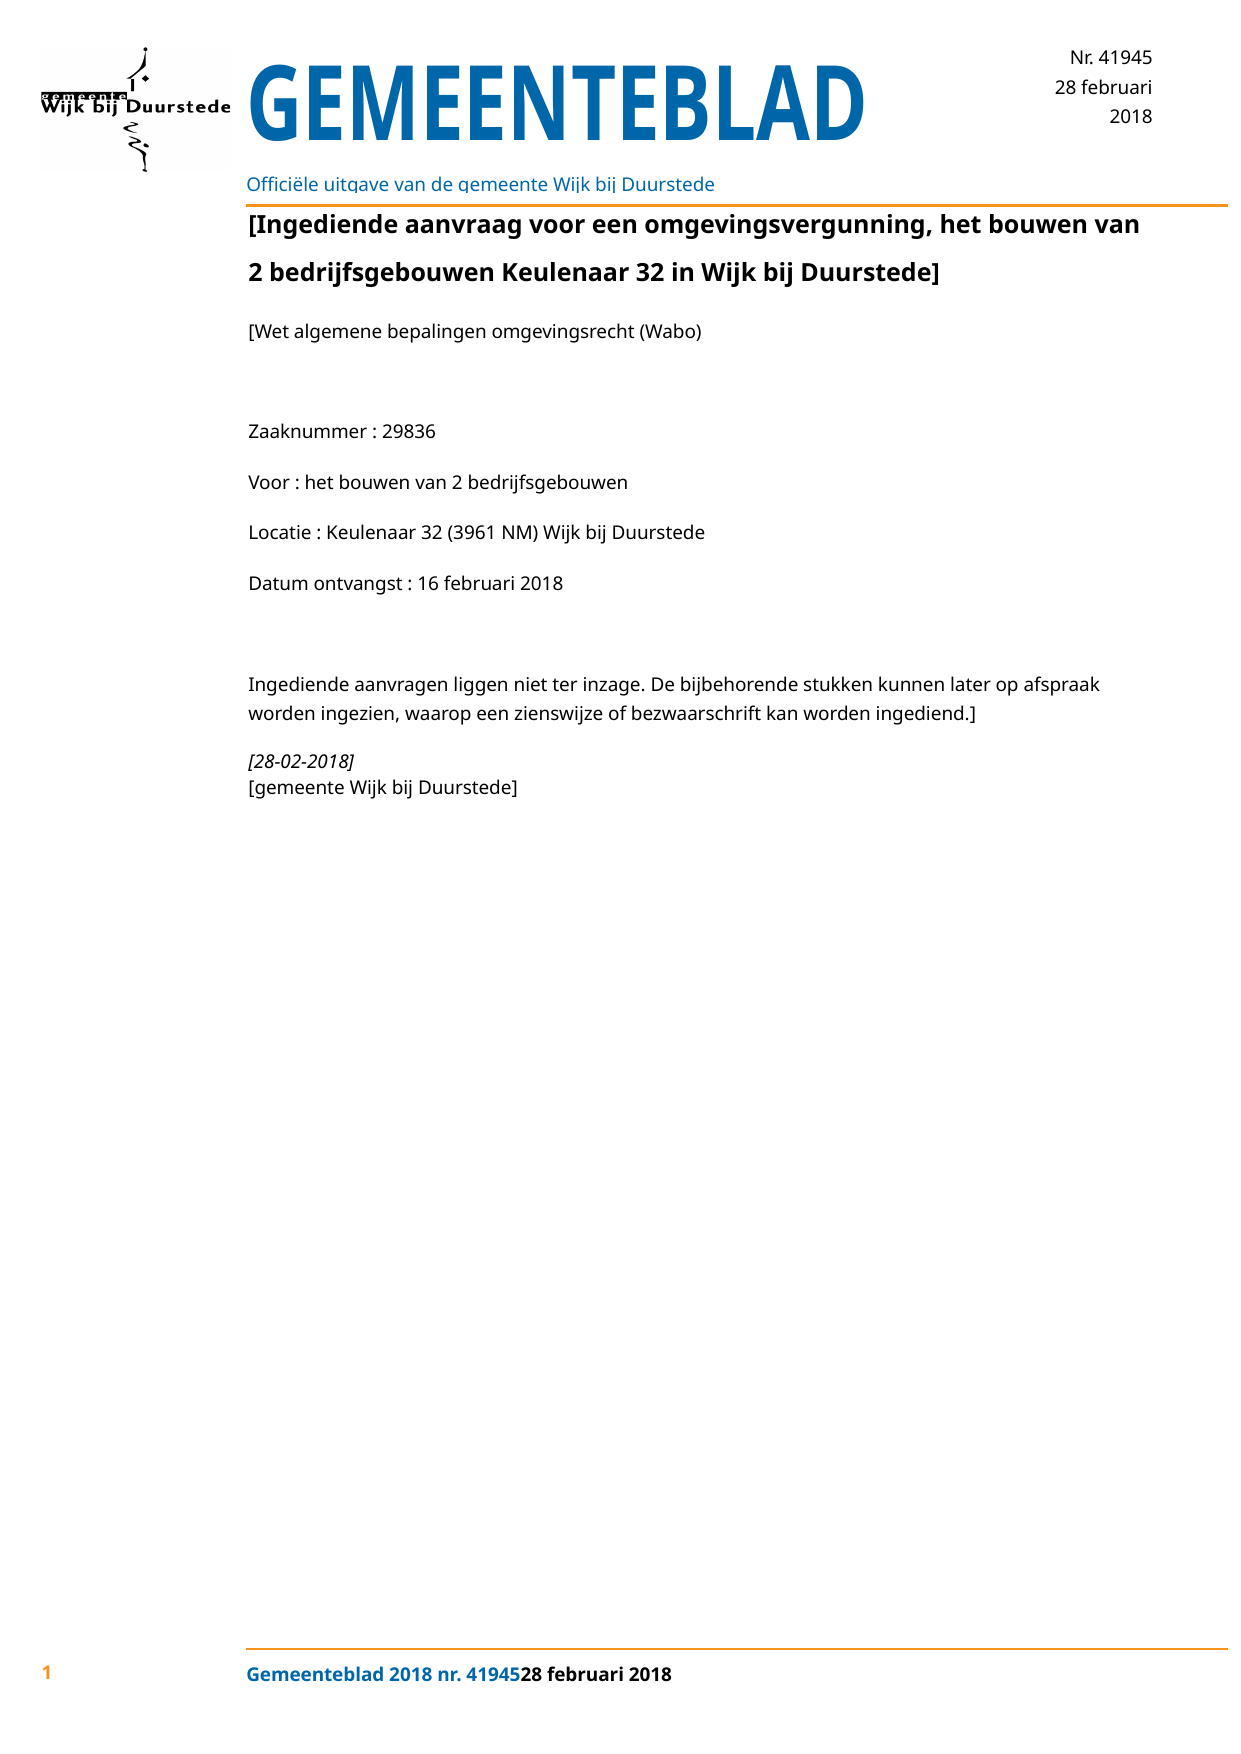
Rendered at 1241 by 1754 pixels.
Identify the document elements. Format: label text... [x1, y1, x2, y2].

text [28-02-2018] [248, 748, 1152, 774]
text Voor : het bouwen van 2 bedrijfsgebouwen [248, 469, 1152, 495]
text [Ingediende aanvraag voor een omgevingsvergunning, het bouwen van 2 bedrijfsgebouwen Keulenaar 32 in Wijk bij Duurstede] [248, 207, 1152, 288]
text Zaaknummer : 29836 [248, 419, 1152, 444]
text Ingediende aanvragen liggen niet ter inzage. De bijbehorende stukken kunnen later op afspraak worden ingezien, waarop een zienswijze of bezwaarschrift kan worden ingediend.] [248, 671, 1152, 726]
text Locatie : Keulenaar 32 (3961 NM) Wijk bij Duurstede [248, 519, 1152, 545]
text Datum ontvangst : 16 februari 2018 [248, 570, 1152, 596]
picture [41, 47, 231, 172]
text [Wet algemene bepalingen omgevingsrecht (Wabo) [248, 318, 1152, 344]
text [gemeente Wijk bij Duurstede] [248, 774, 1152, 800]
